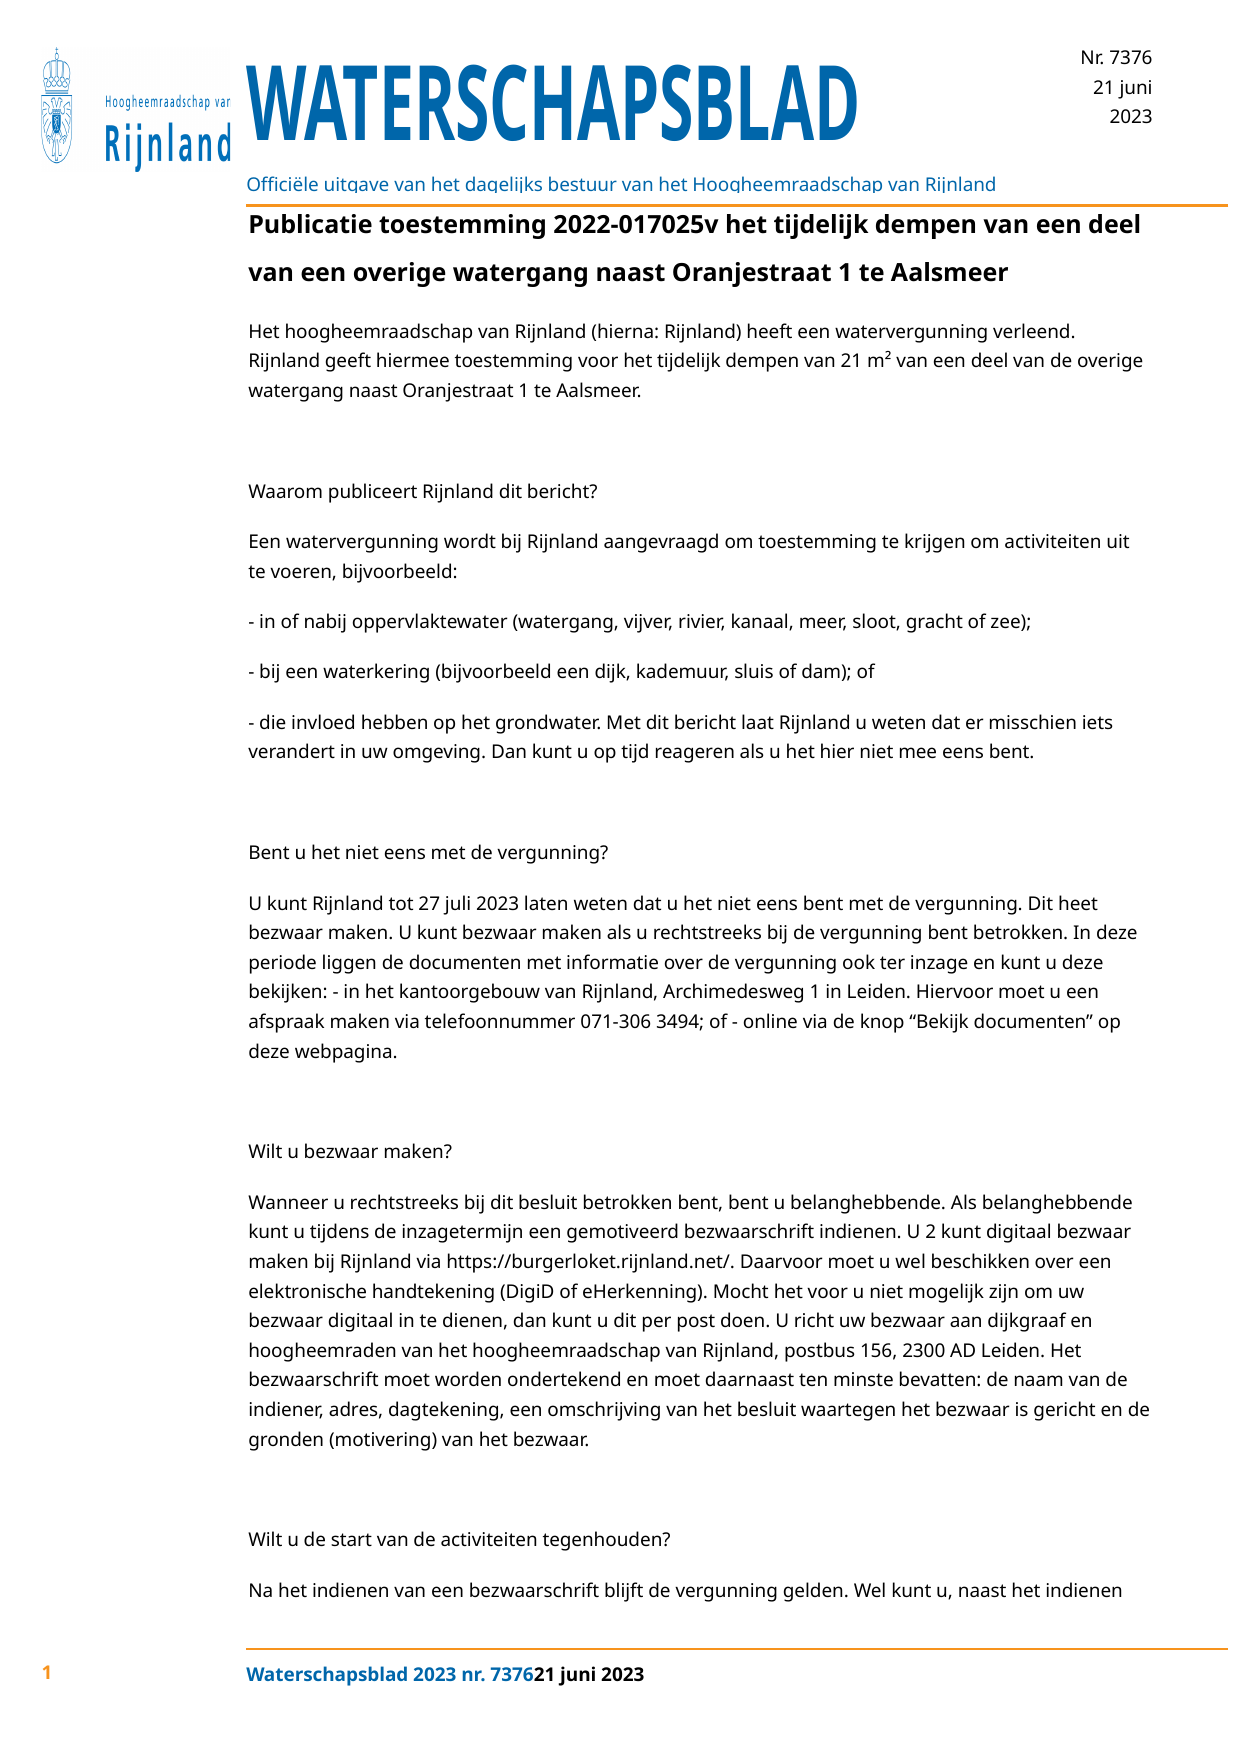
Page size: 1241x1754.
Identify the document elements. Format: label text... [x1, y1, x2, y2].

text - in of nabij oppervlaktewater (watergang, vijver, rivier, kanaal, meer, sloot, gracht of zee); [248, 608, 1152, 634]
text Publicatie toestemming 2022-017025v het tijdelijk dempen van een deel van een overige watergang naast Oranjestraat 1 te Aalsmeer [248, 207, 1152, 288]
text Na het indienen van een bezwaarschrift blijft de vergunning gelden. Wel kunt u, naast het indienen [248, 1577, 1152, 1603]
text Wanneer u rechtstreeks bij dit besluit betrokken bent, bent u belanghebbende. Als belanghebbende kunt u tijdens de inzagetermijn een gemotiveerd bezwaarschrift indienen. U 2 kunt digitaal bezwaar maken bij Rijnland via https://burgerloket.rijnland.net/. Daarvoor moet u wel beschikken over een elektronische handtekening (DigiD of eHerkenning). Mocht het voor u niet mogelijk zijn om uw bezwaar digitaal in te dienen, dan kunt u dit per post doen. U richt uw bezwaar aan dijkgraaf en hoogheemraden van het hoogheemraadschap van Rijnland, postbus 156, 2300 AD Leiden. Het bezwaarschrift moet worden ondertekend en moet daarnaast ten minste bevatten: de naam van de indiener, adres, dagtekening, een omschrijving van het besluit waartegen het bezwaar is gericht en de gronden (motivering) van het bezwaar. [248, 1189, 1152, 1452]
text - die invloed hebben op het grondwater. Met dit bericht laat Rijnland u weten dat er misschien iets verandert in uw omgeving. Dan kunt u op tijd reageren als u het hier niet mee eens bent. [248, 709, 1152, 764]
text Wilt u de start van de activiteiten tegenhouden? [248, 1527, 1152, 1552]
text Een watervergunning wordt bij Rijnland aangevraagd om toestemming te krijgen om activiteiten uit te voeren, bijvoorbeeld: [248, 528, 1152, 584]
text - bij een waterkering (bijvoorbeeld een dijk, kademuur, sluis of dam); of [248, 659, 1152, 684]
text Waarom publiceert Rijnland dit bericht? [248, 478, 1152, 504]
picture [41, 47, 231, 172]
text Bent u het niet eens met de vergunning? [248, 839, 1152, 865]
text Het hoogheemraadschap van Rijnland (hierna: Rijnland) heeft een watervergunning verleend. Rijnland geeft hiermee toestemming voor het tijdelijk dempen van 21 m² van een deel van de overige watergang naast Oranjestraat 1 te Aalsmeer. [248, 318, 1152, 403]
text U kunt Rijnland tot 27 juli 2023 laten weten dat u het niet eens bent met de vergunning. Dit heet bezwaar maken. U kunt bezwaar maken als u rechtstreeks bij de vergunning bent betrokken. In deze periode liggen de documenten met informatie over de vergunning ook ter inzage en kunt u deze bekijken: - in het kantoorgebouw van Rijnland, Archimedesweg 1 in Leiden. Hiervoor moet u een afspraak maken via telefoonnummer 071-306 3494; of - online via de knop “Bekijk documenten” op deze webpagina. [248, 890, 1152, 1064]
text Wilt u bezwaar maken? [248, 1139, 1152, 1164]
